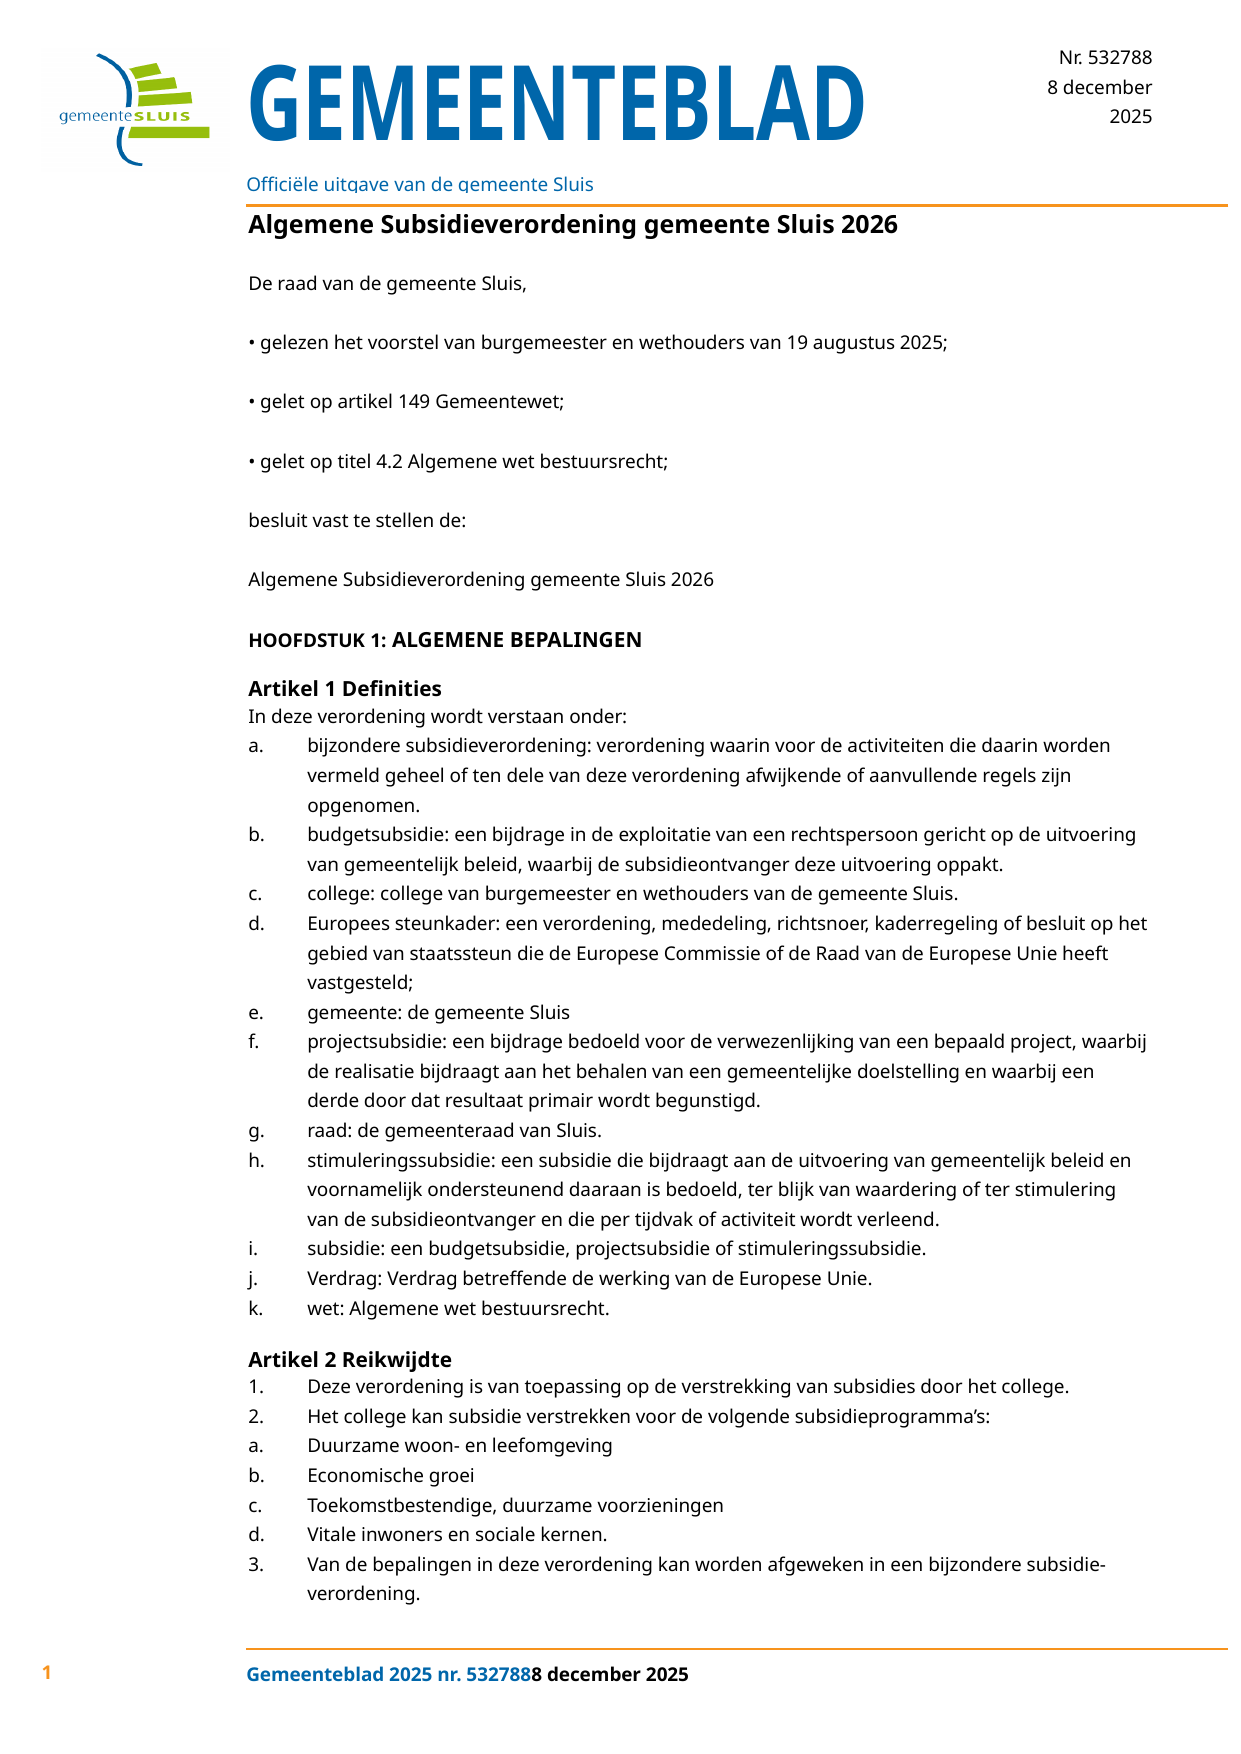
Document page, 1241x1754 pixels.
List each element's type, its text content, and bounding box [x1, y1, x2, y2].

list Europees steunkader: een verordening, mededeling, richtsnoer, kaderregeling of besluit op het gebied van staatssteun die de Europese Commissie of de Raad van de Europese Unie heeft vastgesteld; [248, 910, 1152, 995]
list Toekomstbestendige, duurzame voorzieningen [248, 1492, 1152, 1518]
list Duurzame woon- en leefomgeving [248, 1433, 1152, 1458]
text Algemene Subsidieverordening gemeente Sluis 2026 [248, 566, 1152, 592]
list budgetsubsidie: een bijdrage in de exploitatie van een rechtspersoon gericht op de uitvoering van gemeentelijk beleid, waarbij de subsidieontvanger deze uitvoering oppakt. [248, 821, 1152, 877]
list Van de bepalingen in deze verordening kan worden afgeweken in een bijzondere subsidie-verordening. [248, 1551, 1152, 1606]
text • gelezen het voorstel van burgemeester en wethouders van 19 augustus 2025; [248, 329, 1152, 355]
text De raad van de gemeente Sluis, [248, 270, 1152, 296]
list Verdrag: Verdrag betreffende de werking van de Europese Unie. [248, 1265, 1152, 1291]
text besluit vast te stellen de: [248, 507, 1152, 533]
list raad: de gemeenteraad van Sluis. [248, 1117, 1152, 1143]
list Het college kan subsidie verstrekken voor de volgende subsidieprogramma’s: [248, 1403, 1152, 1429]
text • gelet op artikel 149 Gemeentewet; [248, 389, 1152, 414]
picture [41, 47, 231, 172]
list college: college van burgemeester en wethouders van de gemeente Sluis. [248, 881, 1152, 906]
text Artikel 1 Definities [248, 674, 1152, 703]
list gemeente: de gemeente Sluis [248, 999, 1152, 1024]
text Algemene Subsidieverordening gemeente Sluis 2026 [248, 207, 1152, 241]
text Artikel 2 Reikwijdte [248, 1345, 1152, 1373]
list stimuleringssubsidie: een subsidie die bijdraagt aan de uitvoering van gemeentelijk beleid en voornamelijk ondersteunend daaraan is bedoeld, ter blijk van waardering of ter stimulering van de subsidieontvanger en die per tijdvak of activiteit wordt verleend. [248, 1147, 1152, 1232]
text In deze verordening wordt verstaan onder: [248, 703, 1152, 729]
list subsidie: een budgetsubsidie, projectsubsidie of stimuleringssubsidie. [248, 1236, 1152, 1261]
list wet: Algemene wet bestuursrecht. [248, 1295, 1152, 1320]
list Deze verordening is van toepassing op de verstrekking van subsidies door het college. [248, 1373, 1152, 1399]
list Economische groei [248, 1462, 1152, 1488]
text HOOFDSTUK 1: ALGEMENE BEPALINGEN [248, 625, 1152, 654]
text • gelet op titel 4.2 Algemene wet bestuursrecht; [248, 448, 1152, 473]
list Vitale inwoners en sociale kernen. [248, 1521, 1152, 1547]
list bijzondere subsidieverordening: verordening waarin voor de activiteiten die daarin worden vermeld geheel of ten dele van deze verordening afwijkende of aanvullende regels zijn opgenomen. [248, 733, 1152, 817]
list projectsubsidie: een bijdrage bedoeld voor de verwezenlijking van een bepaald project, waarbij de realisatie bijdraagt aan het behalen van een gemeentelijke doelstelling en waarbij een derde door dat resultaat primair wordt begunstigd. [248, 1028, 1152, 1113]
